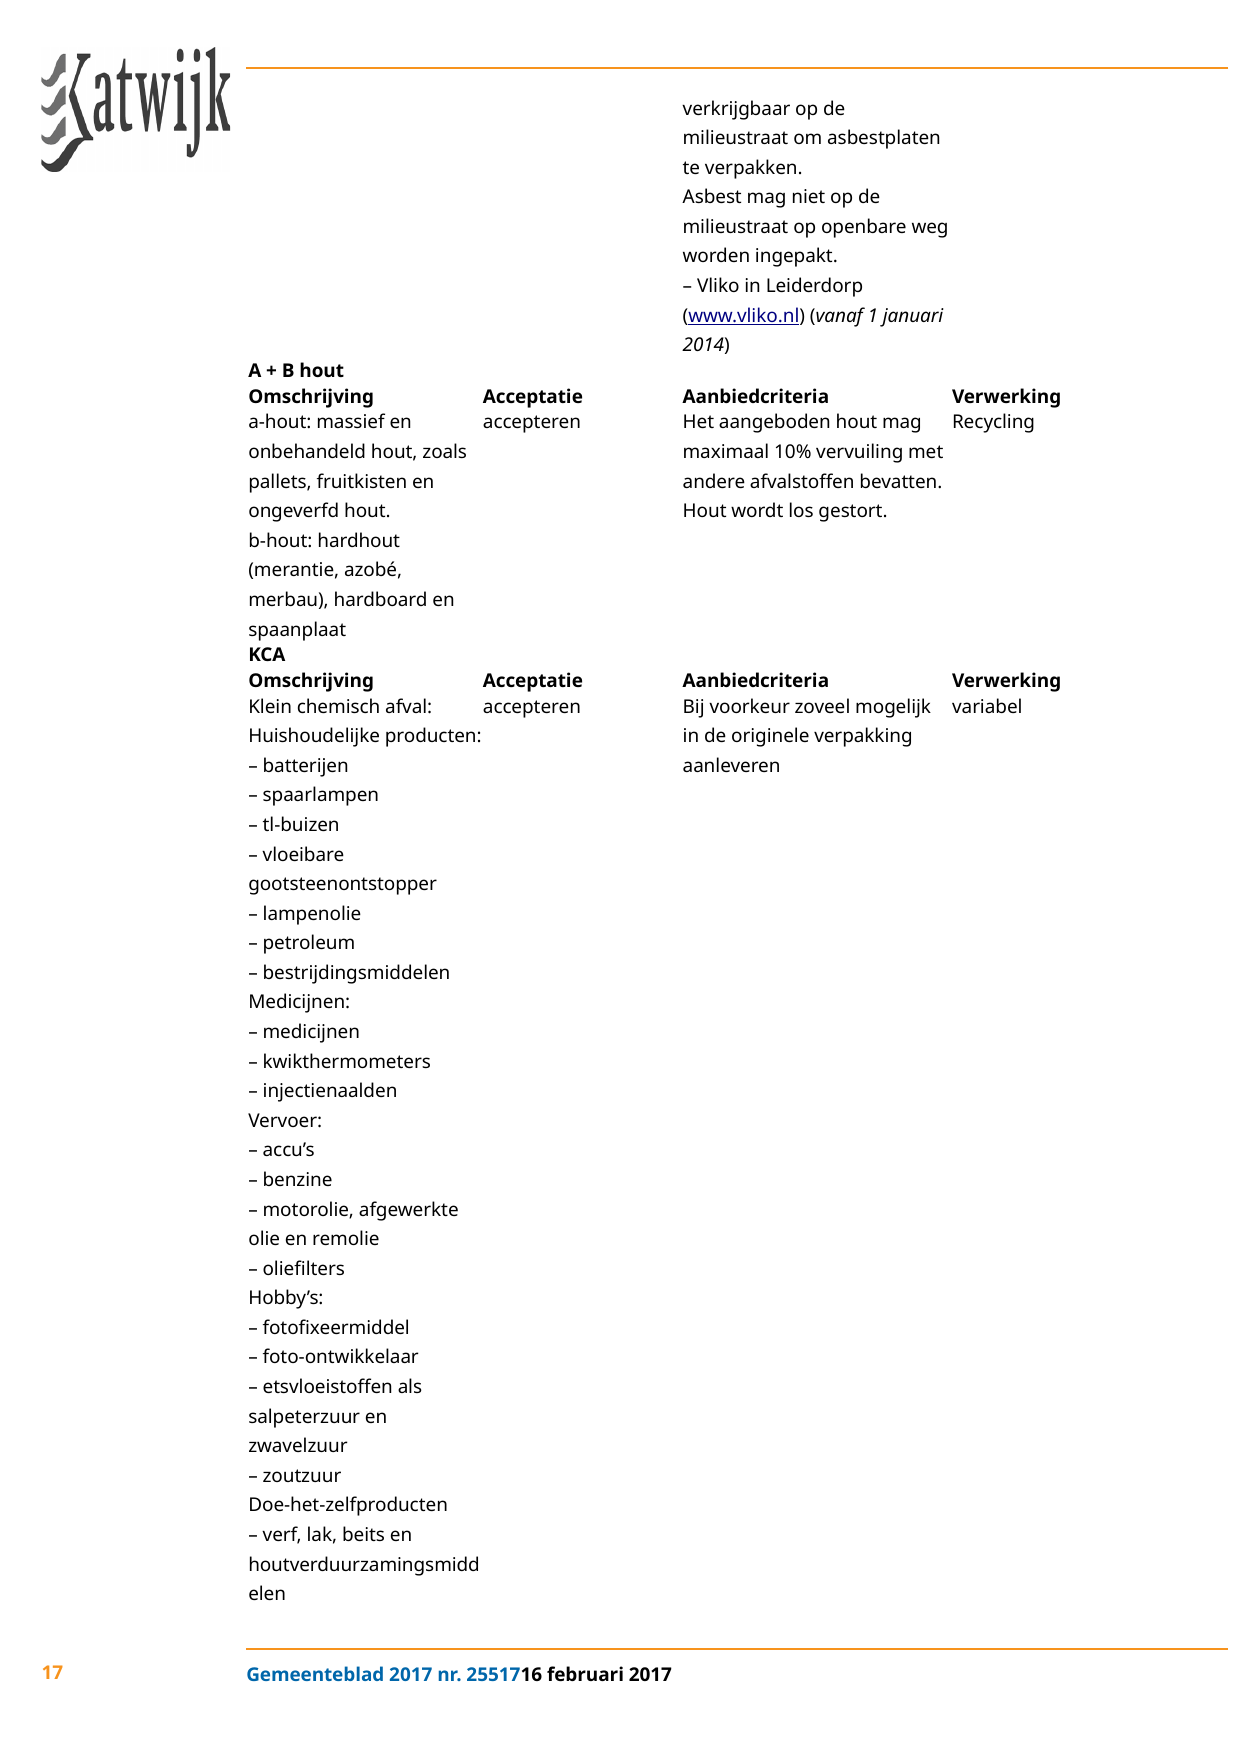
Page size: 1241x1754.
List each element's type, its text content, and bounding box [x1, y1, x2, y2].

table_cell A + B hout [248, 357, 483, 383]
table_cell [248, 95, 483, 357]
table_cell Acceptatie [483, 383, 682, 409]
table_cell [483, 95, 682, 357]
table_cell Het aangeboden hout mag maximaal 10% vervuiling met andere afvalstoffen bevatten. Hout wordt los gestort. [683, 409, 952, 641]
table_cell Verwerking [952, 667, 1152, 693]
table_cell variabel [952, 693, 1152, 1606]
table_cell verkrijgbaar op de milieustraat om asbestplaten te verpakken. Asbest mag niet op de milieustraat op openbare weg worden ingepakt. – Vliko in Leiderdorp (www.vliko.nl) (vanaf 1 januari 2014) [683, 95, 952, 357]
table_cell accepteren [483, 409, 682, 641]
table_cell [483, 357, 682, 383]
table_cell [483, 641, 682, 667]
table_cell Aanbiedcriteria [683, 667, 952, 693]
table_cell [683, 357, 952, 383]
table_cell Recycling [952, 409, 1152, 641]
table_cell Acceptatie [483, 667, 682, 693]
table_cell Klein chemisch afval: Huishoudelijke producten: – batterijen – spaarlampen – tl-buizen – vloeibare gootsteenontstopper – lampenolie – petroleum – bestrijdingsmiddelen Medicijnen: – medicijnen – kwikthermometers – injectienaalden Vervoer: – accu’s – benzine – motorolie, afgewerkte olie en remolie – oliefilters Hobby’s: – fotofixeermiddel – foto-ontwikkelaar – etsvloeistoffen als salpeterzuur en zwavelzuur – zoutzuur Doe-het-zelfproducten – verf, lak, beits en houtverduurzamingsmiddelen [248, 693, 483, 1606]
table_cell [952, 357, 1152, 383]
table_cell [683, 641, 952, 667]
picture [41, 47, 231, 172]
table_cell Bij voorkeur zoveel mogelijk in de originele verpakking aanleveren [683, 693, 952, 1606]
table_cell [952, 641, 1152, 667]
table_cell [952, 95, 1152, 357]
table_cell Verwerking [952, 383, 1152, 409]
table_cell accepteren [483, 693, 682, 1606]
table_cell Aanbiedcriteria [683, 383, 952, 409]
table_cell a-hout: massief en onbehandeld hout, zoals pallets, fruitkisten en ongeverfd hout. b-hout: hardhout (merantie, azobé, merbau), hardboard en spaanplaat [248, 409, 483, 641]
table_cell KCA [248, 641, 483, 667]
table_cell Omschrijving [248, 667, 483, 693]
table_cell Omschrijving [248, 383, 483, 409]
